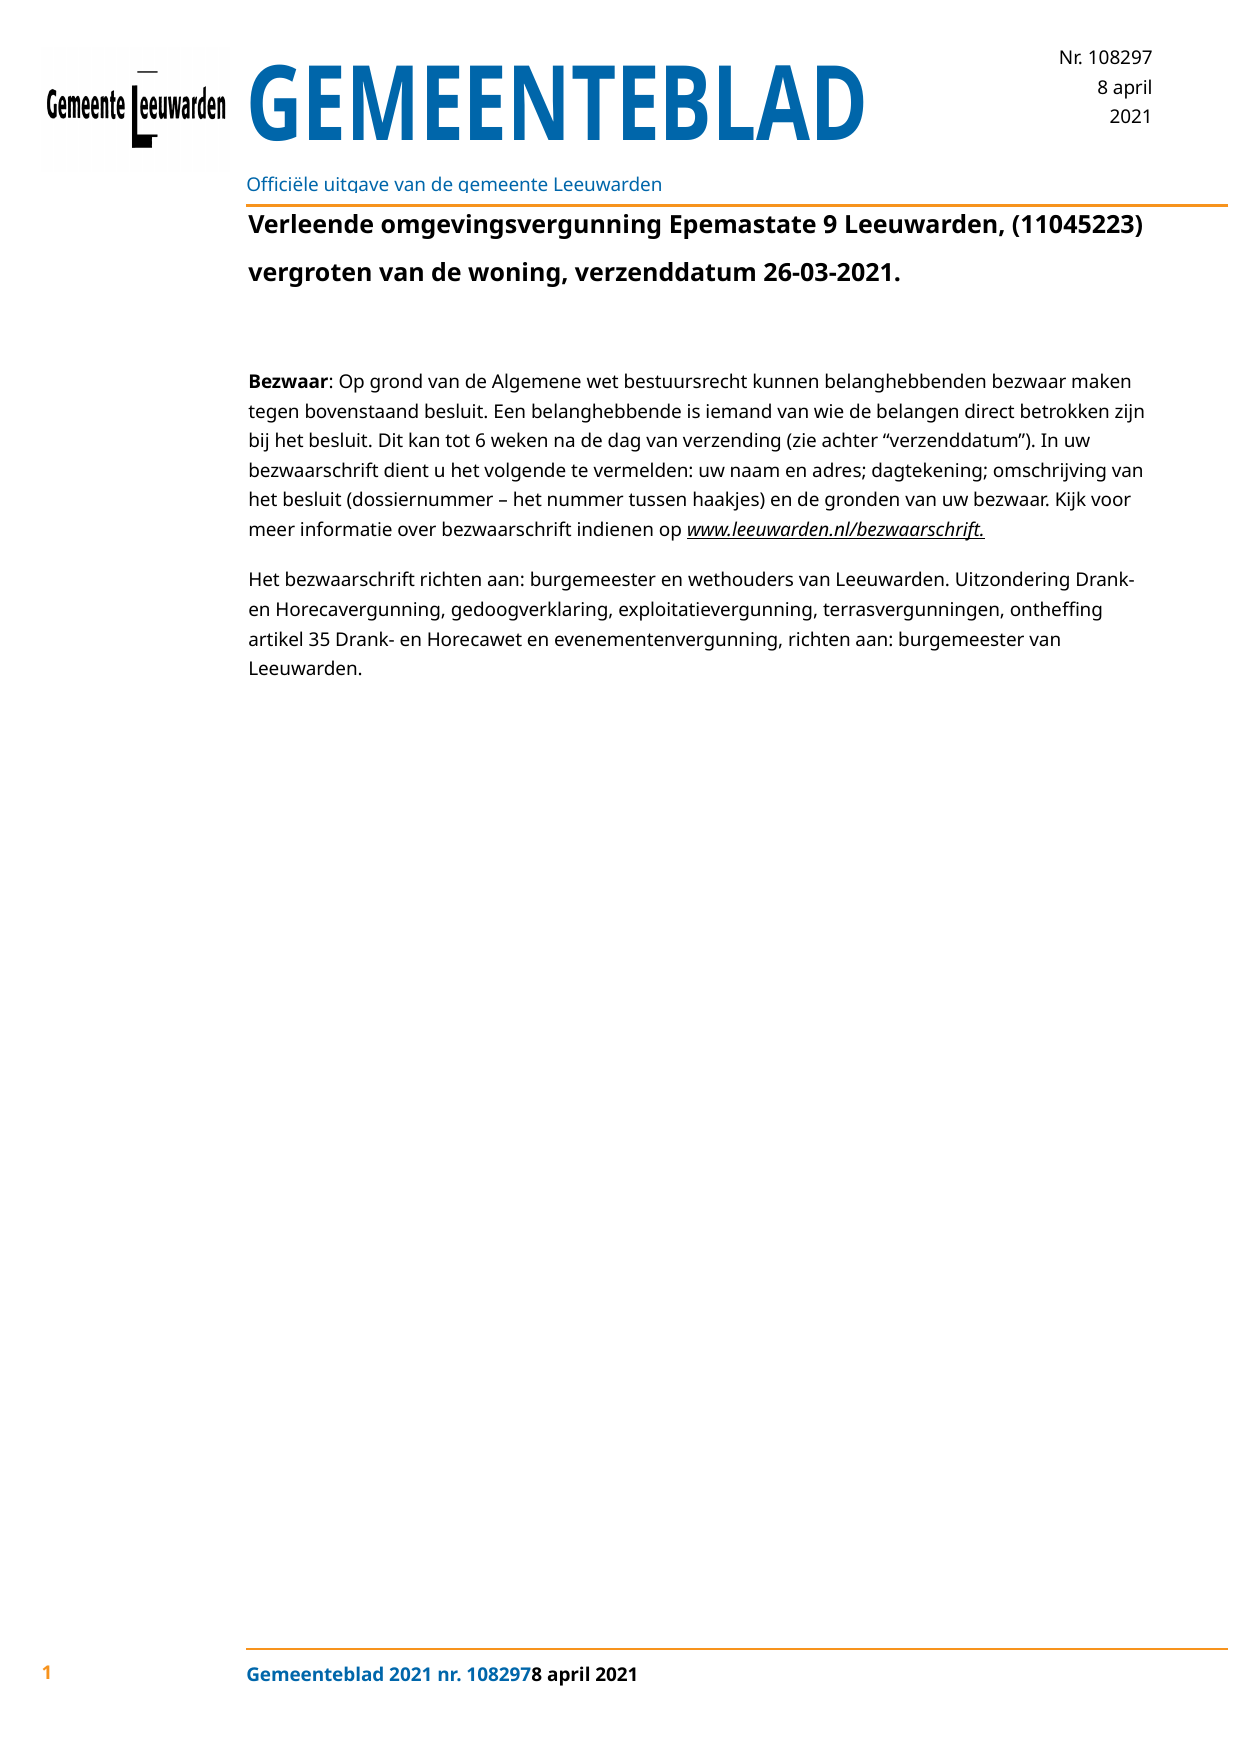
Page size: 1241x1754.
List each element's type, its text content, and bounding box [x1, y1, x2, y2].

picture [41, 47, 231, 172]
text Bezwaar: Op grond van de Algemene wet bestuursrecht kunnen belanghebbenden bezwaar maken tegen bovenstaand besluit. Een belanghebbende is iemand van wie de belangen direct betrokken zijn bij het besluit. Dit kan tot 6 weken na de dag van verzending (zie achter “verzenddatum”). In uw bezwaarschrift dient u het volgende te vermelden: uw naam en adres; dagtekening; omschrijving van het besluit (dossiernummer – het nummer tussen haakjes) en de gronden van uw bezwaar. Kijk voor meer informatie over bezwaarschrift indienen op www.leeuwarden.nl/bezwaarschrift. [248, 368, 1152, 542]
text Het bezwaarschrift richten aan: burgemeester en wethouders van Leeuwarden. Uitzondering Drank- en Horecavergunning, gedoogverklaring, exploitatievergunning, terrasvergunningen, ontheffing artikel 35 Drank- en Horecawet en evenementenvergunning, richten aan: burgemeester van Leeuwarden. [248, 567, 1152, 681]
text Verleende omgevingsvergunning Epemastate 9 Leeuwarden, (11045223) vergroten van de woning, verzenddatum 26-03-2021. [248, 207, 1152, 288]
